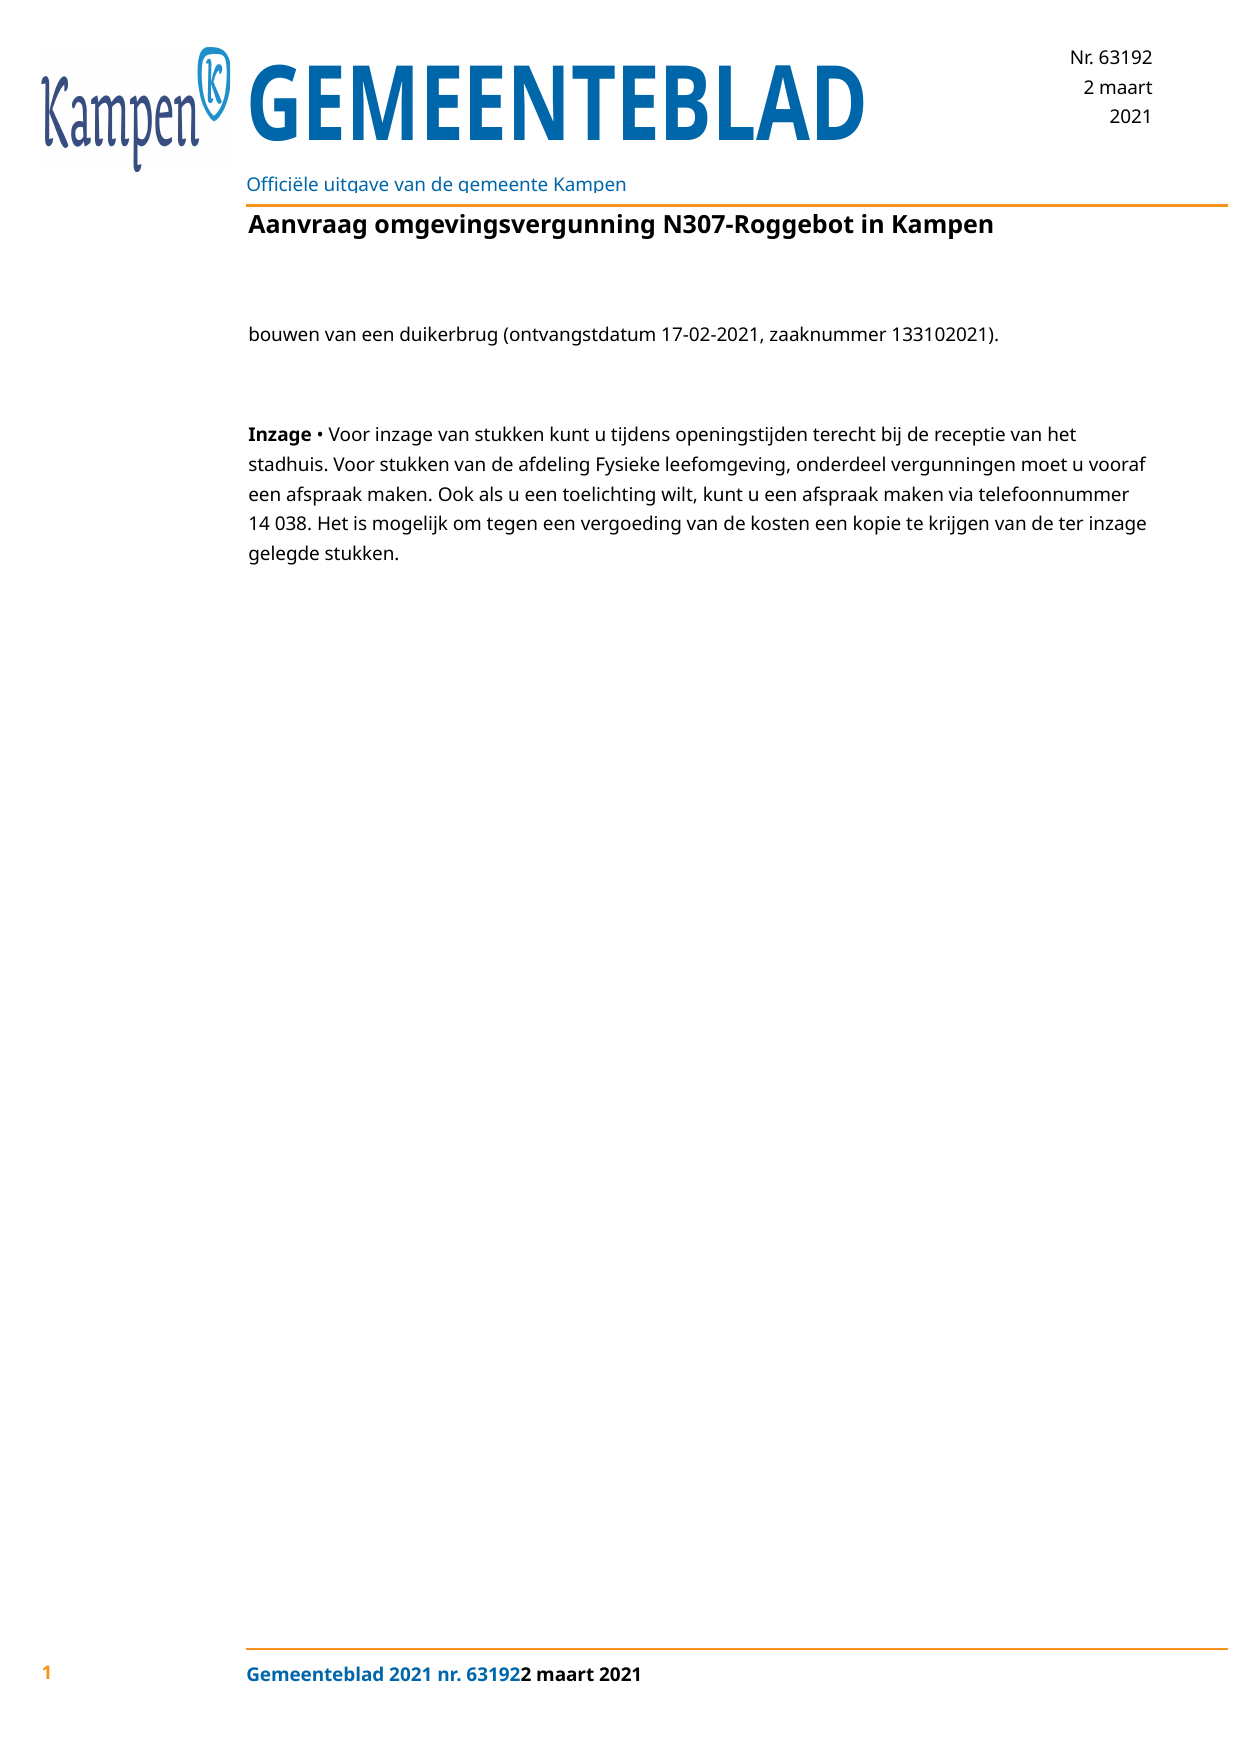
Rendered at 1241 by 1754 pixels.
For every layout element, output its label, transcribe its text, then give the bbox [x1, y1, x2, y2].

picture [41, 47, 231, 172]
text bouwen van een duikerbrug (ontvangstdatum 17-02-2021, zaaknummer 133102021). [248, 321, 1152, 346]
text Aanvraag omgevingsvergunning N307-Roggebot in Kampen [248, 207, 1152, 241]
text Inzage • Voor inzage van stukken kunt u tijdens openingstijden terecht bij de receptie van het stadhuis. Voor stukken van de afdeling Fysieke leefomgeving, onderdeel vergunningen moet u vooraf een afspraak maken. Ook als u een toelichting wilt, kunt u een afspraak maken via telefoonnummer 14 038. Het is mogelijk om tegen een vergoeding van de kosten een kopie te krijgen van de ter inzage gelegde stukken. [248, 422, 1152, 566]
